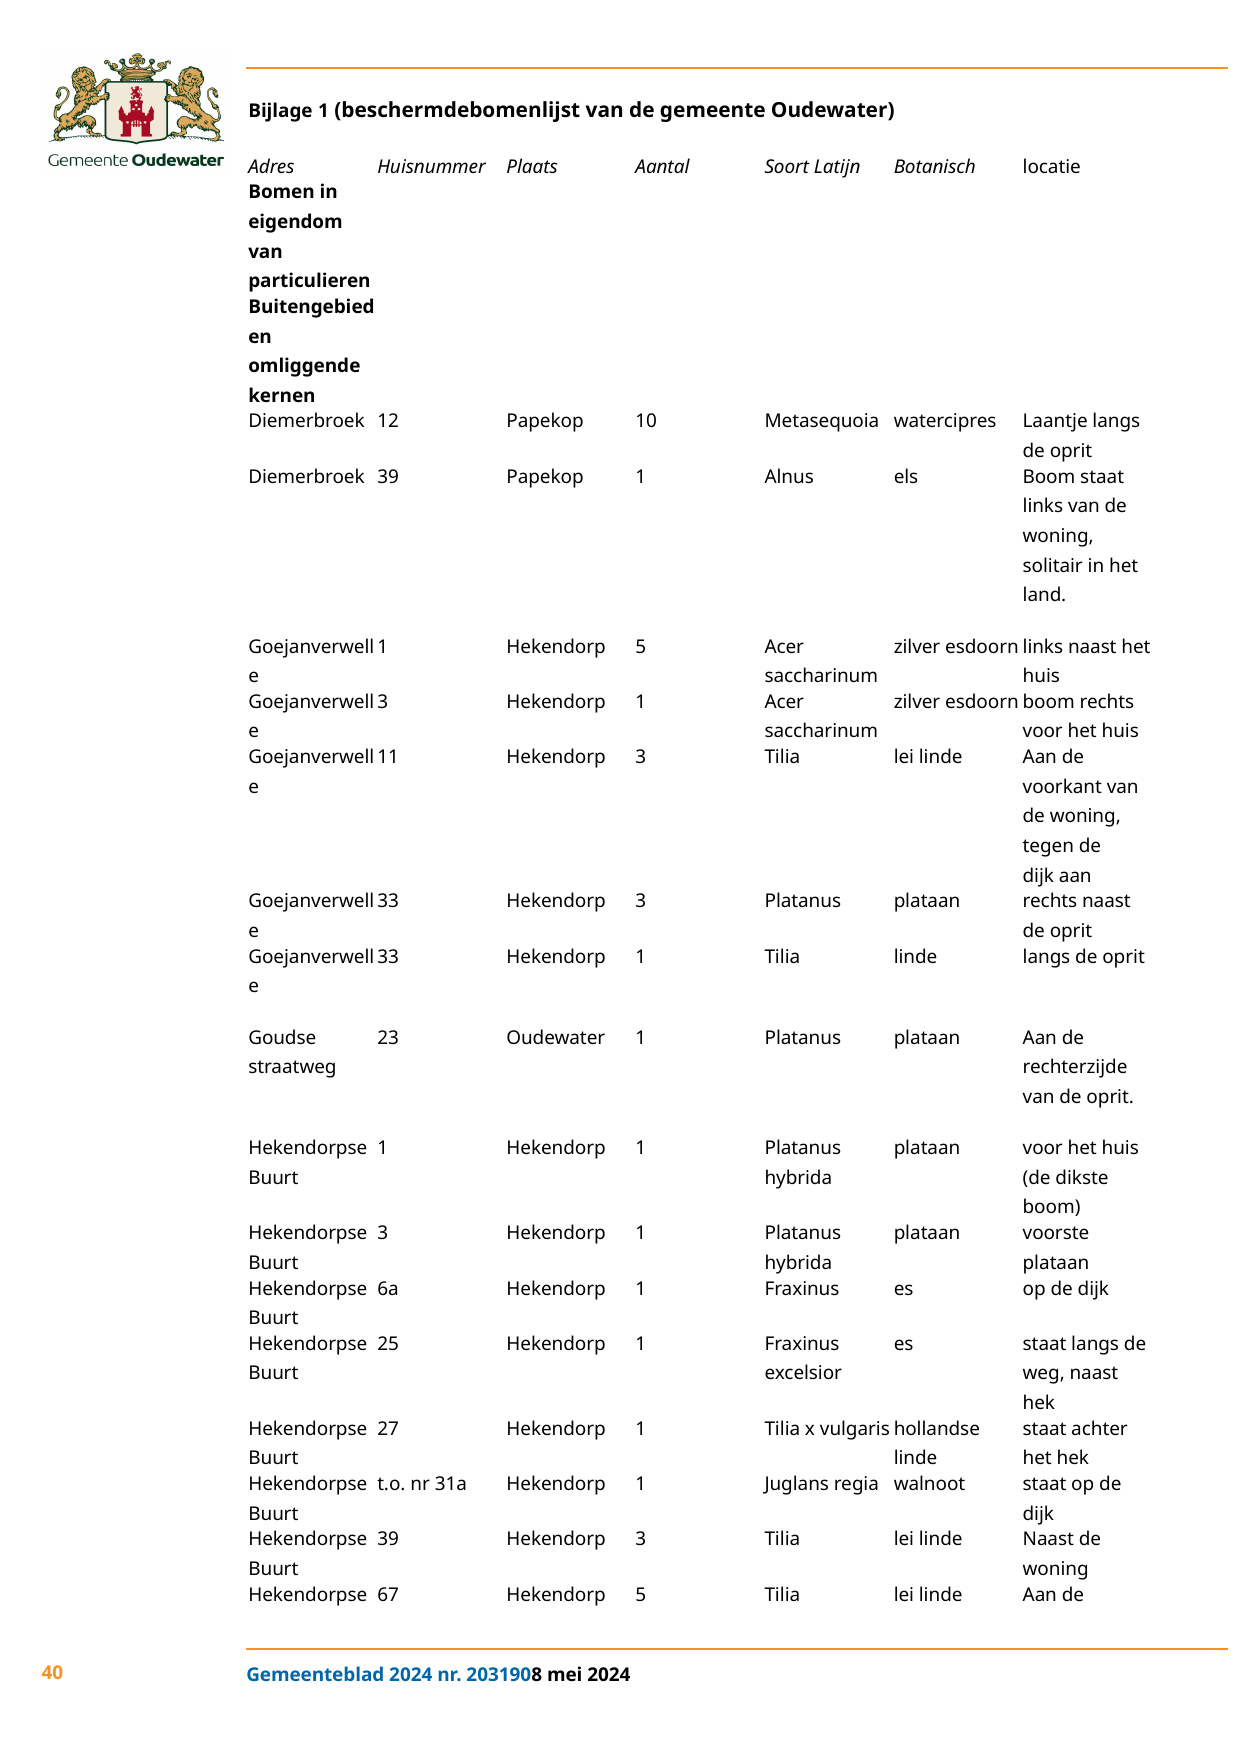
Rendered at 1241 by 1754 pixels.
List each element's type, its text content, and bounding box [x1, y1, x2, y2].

table_cell langs de oprit [1023, 943, 1152, 998]
table_cell 1 [635, 1470, 764, 1526]
table_cell hollandse linde [894, 1415, 1022, 1470]
table_cell 1 [635, 1275, 764, 1330]
table_cell Buitengebied en omliggende kernen [248, 293, 377, 408]
table_cell Papekop [506, 408, 635, 463]
table_cell walnoot [894, 1470, 1022, 1526]
table_cell plataan [894, 888, 1022, 943]
table_cell Platanus [764, 1024, 893, 1109]
table_cell [635, 293, 764, 408]
table_cell lei linde [894, 744, 1022, 887]
table_cell [635, 998, 764, 1024]
table_cell [764, 1109, 893, 1134]
table_cell Hekendorp [506, 1330, 635, 1415]
table_cell Hekendorp [506, 1415, 635, 1470]
table_cell Hekendorp [506, 633, 635, 688]
table_cell staat op de dijk [1023, 1470, 1152, 1526]
table_cell [248, 1109, 377, 1134]
table_cell boom rechts voor het huis [1023, 688, 1152, 743]
table_cell Juglans regia [764, 1470, 893, 1526]
table_cell Hekendorpse Buurt [248, 1330, 377, 1415]
table_cell Hekendorpse Buurt [248, 1470, 377, 1526]
table_cell 1 [377, 633, 506, 688]
table_cell zilver esdoorn [894, 688, 1022, 743]
table_cell Diemerbroek [248, 463, 377, 607]
table_cell 1 [377, 1135, 506, 1219]
table_cell 23 [377, 1024, 506, 1109]
table_cell staat achter het hek [1023, 1415, 1152, 1470]
table_header Huisnummer [377, 153, 506, 179]
table_cell [506, 998, 635, 1024]
table_cell [764, 179, 893, 293]
table_cell Diemerbroek [248, 408, 377, 463]
table_cell 39 [377, 1526, 506, 1581]
table_cell 39 [377, 463, 506, 607]
table_cell Goejanverwelle [248, 633, 377, 688]
table_cell 25 [377, 1330, 506, 1415]
table_cell Hekendorpse Buurt [248, 1219, 377, 1275]
table_cell 3 [377, 1219, 506, 1275]
table_cell 27 [377, 1415, 506, 1470]
table_cell [506, 1109, 635, 1134]
table_cell Bomen in eigendom van particulieren [248, 179, 377, 293]
table_cell Goejanverwelle [248, 688, 377, 743]
table_cell 5 [635, 1581, 764, 1607]
table_cell plataan [894, 1135, 1022, 1219]
table_cell [1023, 1109, 1152, 1134]
table_cell [1023, 293, 1152, 408]
table_cell es [894, 1275, 1022, 1330]
table_cell t.o. nr 31a [377, 1470, 506, 1526]
table_cell Tilia [764, 744, 893, 887]
table_header Adres [248, 153, 377, 179]
table_cell Hekendorp [506, 943, 635, 998]
table_cell 33 [377, 943, 506, 998]
table_cell [635, 1109, 764, 1134]
table_cell Aan de voorkant van de woning, tegen de dijk aan [1023, 744, 1152, 887]
table_cell Hekendorpse Buurt [248, 1135, 377, 1219]
table_cell 1 [635, 463, 764, 607]
table_cell [1023, 607, 1152, 633]
table_cell els [894, 463, 1022, 607]
table_cell es [894, 1330, 1022, 1415]
table_cell Hekendorpse Buurt [248, 1526, 377, 1581]
table_cell Goejanverwelle [248, 888, 377, 943]
table_cell 1 [635, 943, 764, 998]
table_cell Tilia x vulgaris [764, 1415, 893, 1470]
table_cell 11 [377, 744, 506, 887]
table_cell Hekendorp [506, 1470, 635, 1526]
table_cell Tilia [764, 943, 893, 998]
table_cell Aan de [1023, 1581, 1152, 1607]
table_cell 12 [377, 408, 506, 463]
table_cell 1 [635, 1219, 764, 1275]
table_cell [377, 1109, 506, 1134]
table_cell lei linde [894, 1581, 1022, 1607]
table_cell Papekop [506, 463, 635, 607]
table_cell 1 [635, 1415, 764, 1470]
table_cell [377, 179, 506, 293]
table_cell [506, 179, 635, 293]
table_cell [248, 607, 377, 633]
table_cell [635, 607, 764, 633]
table_cell Goudse straatweg [248, 1024, 377, 1109]
table_cell Metasequoia [764, 408, 893, 463]
table_cell Hekendorp [506, 1219, 635, 1275]
table_cell [377, 998, 506, 1024]
table_cell [894, 1109, 1022, 1134]
table_cell 6a [377, 1275, 506, 1330]
table_cell 1 [635, 688, 764, 743]
table_cell staat langs de weg, naast hek [1023, 1330, 1152, 1415]
table_cell op de dijk [1023, 1275, 1152, 1330]
table_cell 3 [635, 744, 764, 887]
text Bijlage 1 (beschermdebomenlijst van de gemeente Oudewater) [248, 95, 1152, 123]
table_cell 67 [377, 1581, 506, 1607]
table_cell lei linde [894, 1526, 1022, 1581]
table_cell Alnus [764, 463, 893, 607]
table_cell Hekendorpse Buurt [248, 1415, 377, 1470]
table_cell [894, 293, 1022, 408]
table_cell watercipres [894, 408, 1022, 463]
table_cell voorste plataan [1023, 1219, 1152, 1275]
table_cell [764, 998, 893, 1024]
table_cell [764, 607, 893, 633]
table_cell voor het huis (de dikste boom) [1023, 1135, 1152, 1219]
table_cell 33 [377, 888, 506, 943]
table_cell Fraxinus [764, 1275, 893, 1330]
table_header Aantal [635, 153, 764, 179]
table_cell [506, 293, 635, 408]
table_cell Hekendorp [506, 1135, 635, 1219]
table_cell Goejanverwelle [248, 744, 377, 887]
table_cell Platanus hybrida [764, 1135, 893, 1219]
table_cell Hekendorp [506, 1275, 635, 1330]
table_cell [377, 293, 506, 408]
table_header Plaats [506, 153, 635, 179]
table_cell 3 [635, 1526, 764, 1581]
table_cell Platanus [764, 888, 893, 943]
picture [41, 47, 231, 172]
table_cell Hekendorp [506, 888, 635, 943]
table_cell [894, 998, 1022, 1024]
table_cell Fraxinus excelsior [764, 1330, 893, 1415]
table_cell Acer saccharinum [764, 633, 893, 688]
table_cell zilver esdoorn [894, 633, 1022, 688]
table_cell [764, 293, 893, 408]
table_cell 10 [635, 408, 764, 463]
table_cell Hekendorp [506, 1581, 635, 1607]
table_cell 1 [635, 1330, 764, 1415]
table_cell [894, 607, 1022, 633]
table_cell [248, 998, 377, 1024]
table_cell 3 [635, 888, 764, 943]
table_cell 1 [635, 1135, 764, 1219]
table_cell Hekendorpse [248, 1581, 377, 1607]
table_cell [894, 179, 1022, 293]
table_cell Tilia [764, 1581, 893, 1607]
table_cell Naast de woning [1023, 1526, 1152, 1581]
table_cell Hekendorp [506, 744, 635, 887]
table_cell rechts naast de oprit [1023, 888, 1152, 943]
table_header Botanisch [894, 153, 1022, 179]
table_cell 3 [377, 688, 506, 743]
table_header locatie [1023, 153, 1152, 179]
table_cell Goejanverwelle [248, 943, 377, 998]
table_cell Acer saccharinum [764, 688, 893, 743]
table_cell [1023, 179, 1152, 293]
table_cell Hekendorp [506, 1526, 635, 1581]
table_cell [635, 179, 764, 293]
table_cell Tilia [764, 1526, 893, 1581]
table_cell Platanus hybrida [764, 1219, 893, 1275]
table_header Soort Latijn [764, 153, 893, 179]
table_cell Hekendorpse Buurt [248, 1275, 377, 1330]
table_cell Laantje langs de oprit [1023, 408, 1152, 463]
table_cell Hekendorp [506, 688, 635, 743]
table_cell Oudewater [506, 1024, 635, 1109]
table_cell 1 [635, 1024, 764, 1109]
table_cell linde [894, 943, 1022, 998]
table_cell plataan [894, 1219, 1022, 1275]
table_cell 5 [635, 633, 764, 688]
table_cell [506, 607, 635, 633]
table_cell plataan [894, 1024, 1022, 1109]
table_cell links naast het huis [1023, 633, 1152, 688]
table_cell [377, 607, 506, 633]
table_cell [1023, 998, 1152, 1024]
table_cell Boom staat links van de woning, solitair in het land. [1023, 463, 1152, 607]
table_cell Aan de rechterzijde van de oprit. [1023, 1024, 1152, 1109]
